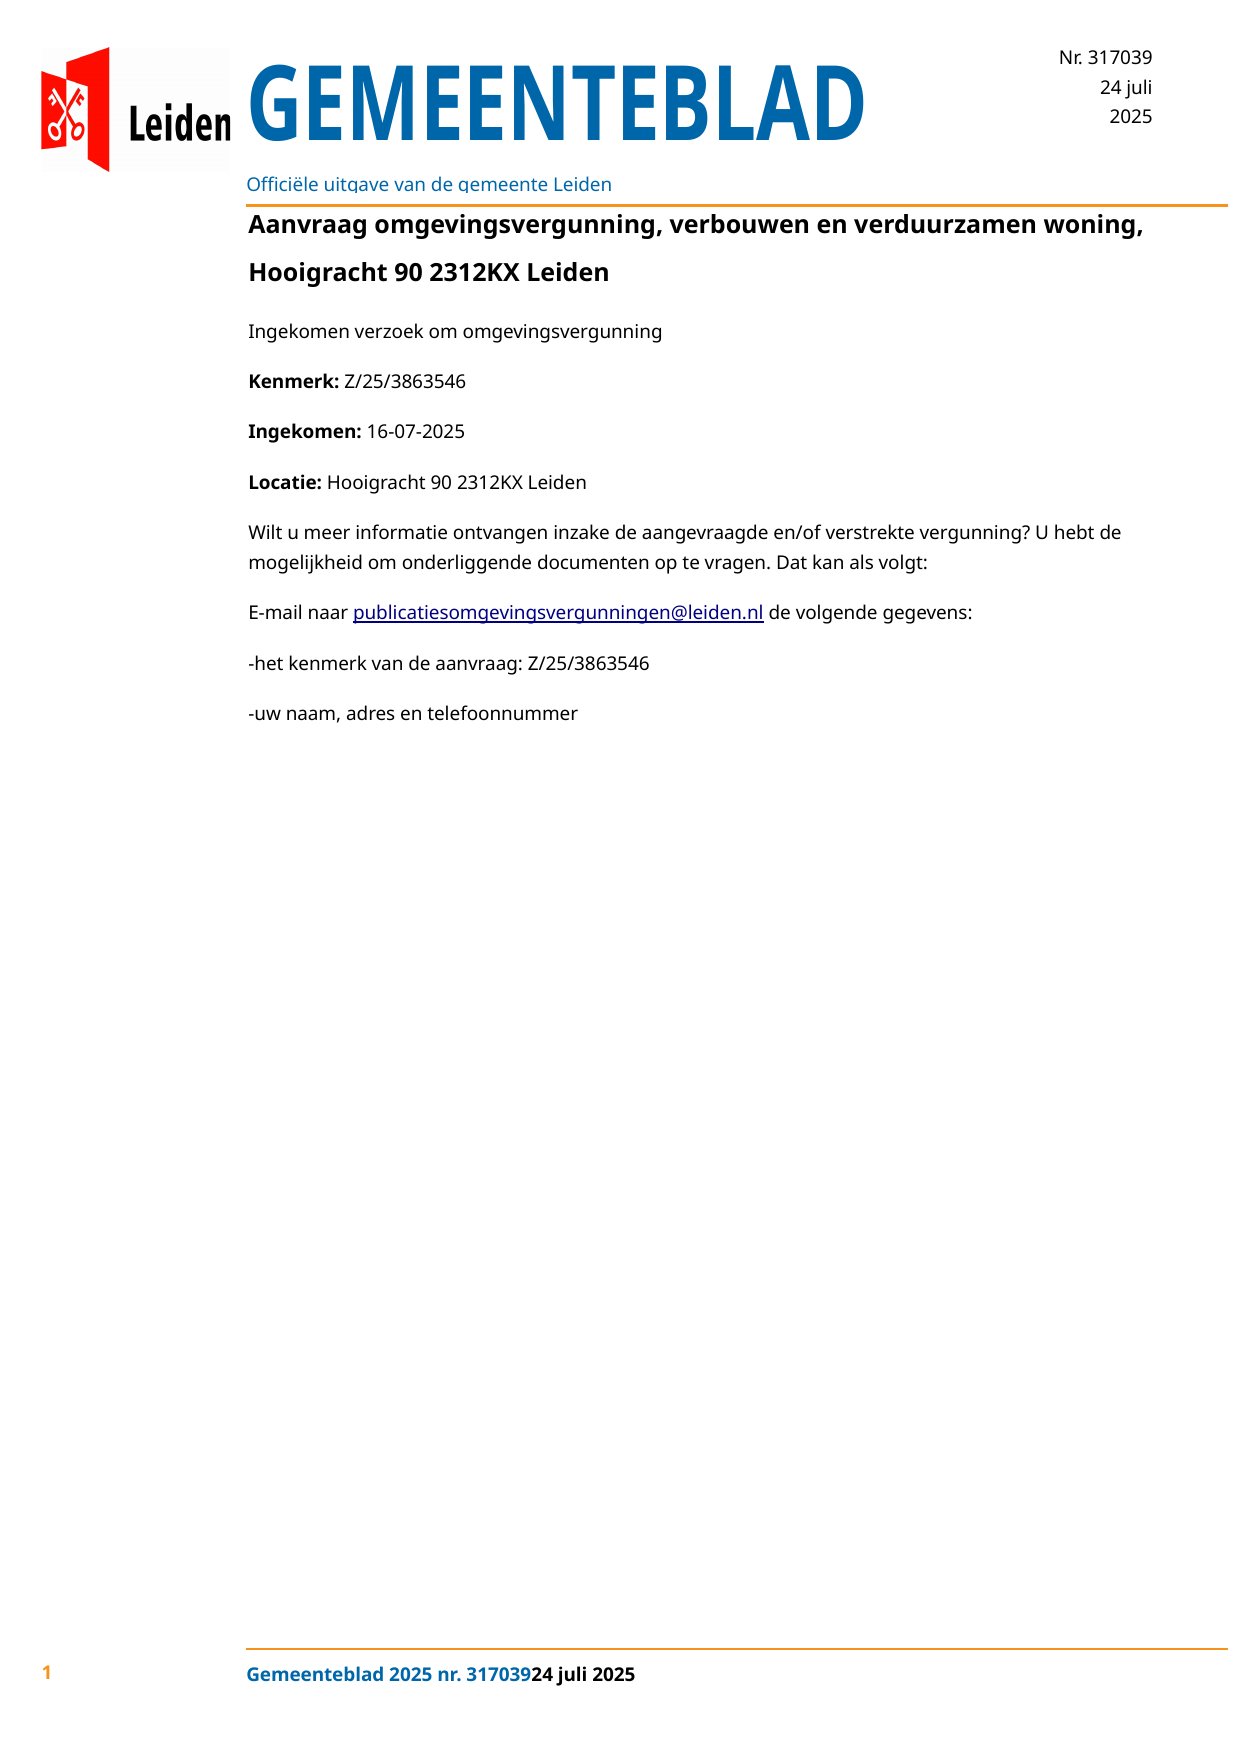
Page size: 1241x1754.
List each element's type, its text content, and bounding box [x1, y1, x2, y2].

text E-mail naar publicatiesomgevingsvergunningen@leiden.nl de volgende gegevens: [248, 599, 1152, 625]
text Locatie: Hooigracht 90 2312KX Leiden [248, 469, 1152, 495]
text -het kenmerk van de aanvraag: Z/25/3863546 [248, 650, 1152, 676]
picture [41, 47, 231, 172]
text Aanvraag omgevingsvergunning, verbouwen en verduurzamen woning, Hooigracht 90 2312KX Leiden [248, 207, 1152, 288]
text Wilt u meer informatie ontvangen inzake de aangevraagde en/of verstrekte vergunning? U hebt de mogelijkheid om onderliggende documenten op te vragen. Dat kan als volgt: [248, 519, 1152, 575]
text Ingekomen verzoek om omgevingsvergunning [248, 318, 1152, 344]
text Kenmerk: Z/25/3863546 [248, 368, 1152, 394]
text -uw naam, adres en telefoonnummer [248, 700, 1152, 726]
text Ingekomen: 16-07-2025 [248, 419, 1152, 444]
